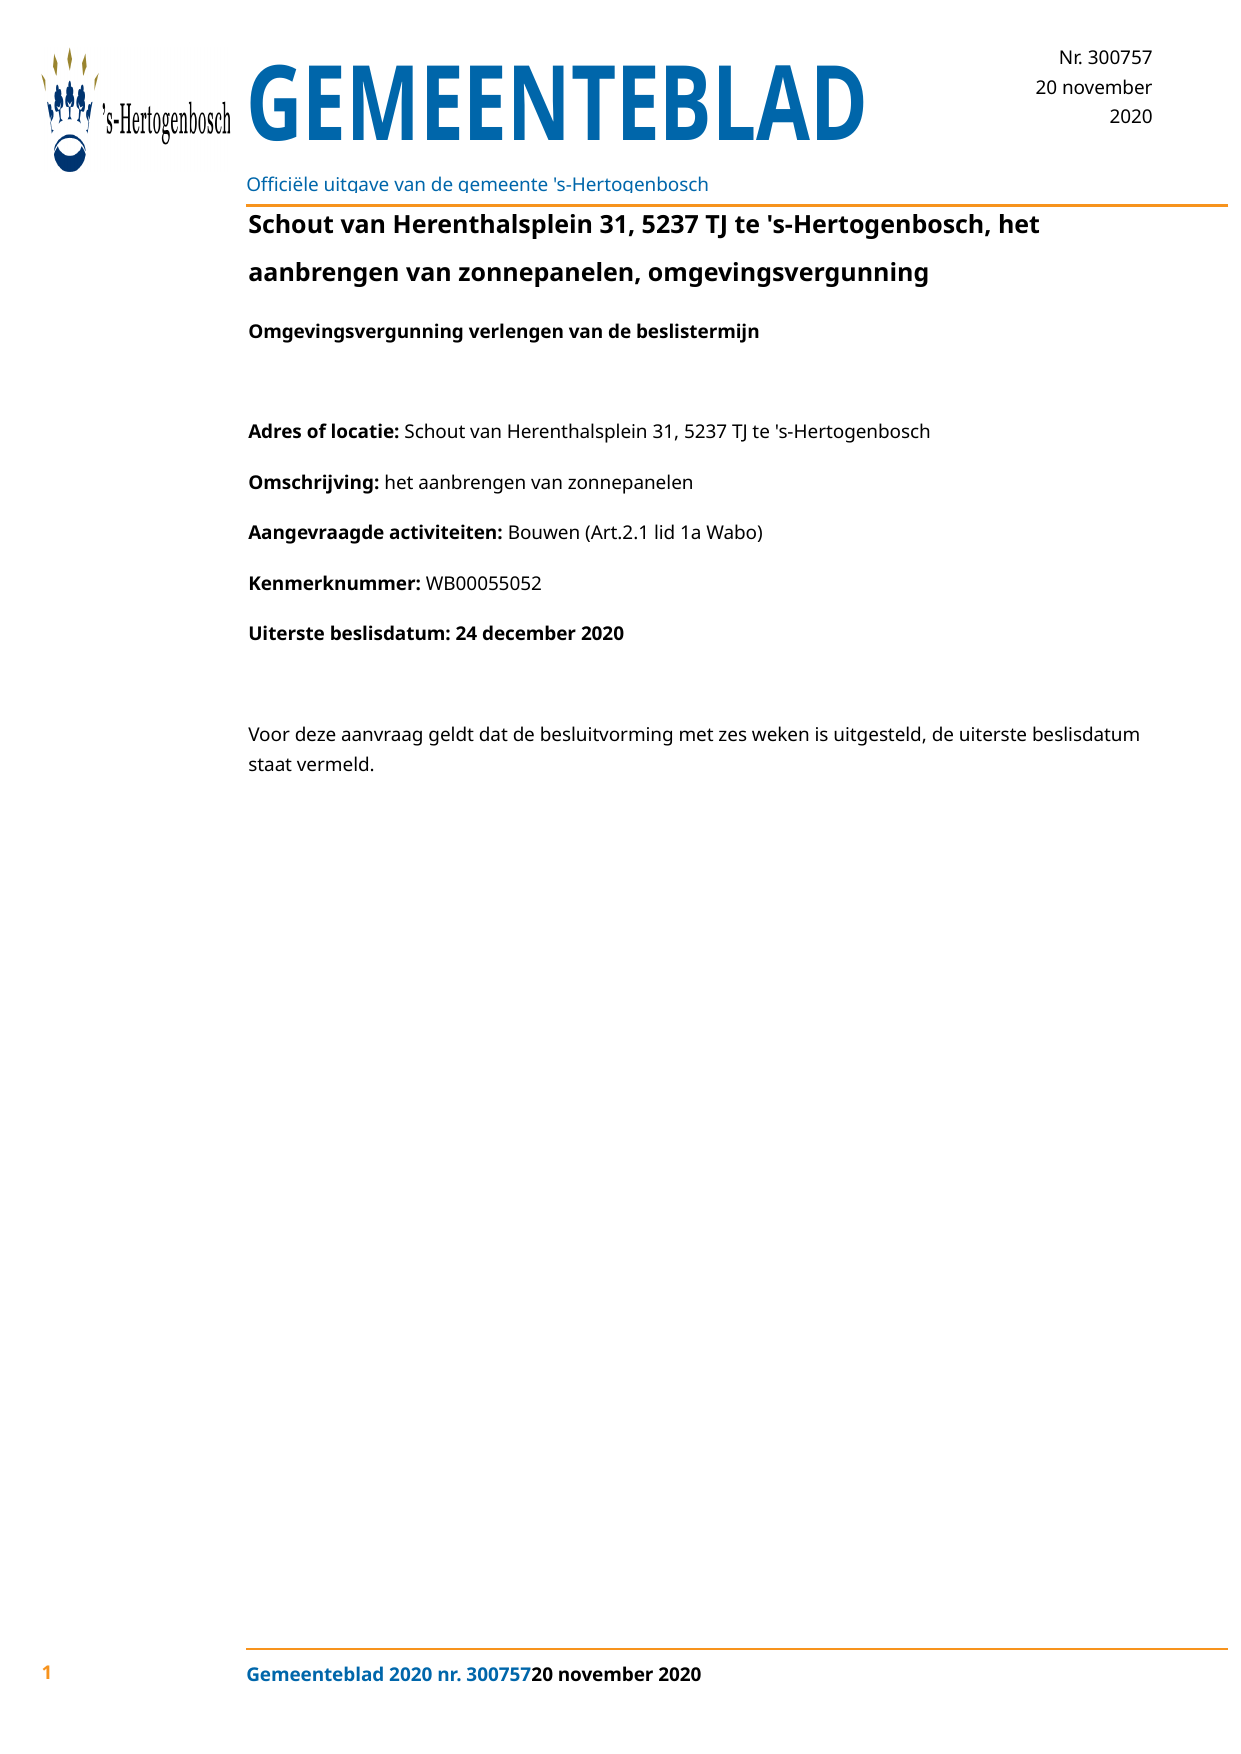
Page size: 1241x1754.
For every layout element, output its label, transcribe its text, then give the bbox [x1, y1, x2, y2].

text Voor deze aanvraag geldt dat de besluitvorming met zes weken is uitgesteld, de uiterste beslisdatum staat vermeld. [248, 721, 1152, 777]
text Uiterste beslisdatum: 24 december 2020 [248, 620, 1152, 646]
text Omgevingsvergunning verlengen van de beslistermijn [248, 318, 1152, 344]
picture [41, 47, 231, 172]
text Schout van Herenthalsplein 31, 5237 TJ te 's-Hertogenbosch, het aanbrengen van zonnepanelen, omgevingsvergunning [248, 207, 1152, 288]
text Aangevraagde activiteiten: Bouwen (Art.2.1 lid 1a Wabo) [248, 519, 1152, 545]
text Omschrijving: het aanbrengen van zonnepanelen [248, 469, 1152, 495]
text Adres of locatie: Schout van Herenthalsplein 31, 5237 TJ te 's-Hertogenbosch [248, 419, 1152, 444]
text Kenmerknummer: WB00055052 [248, 570, 1152, 596]
